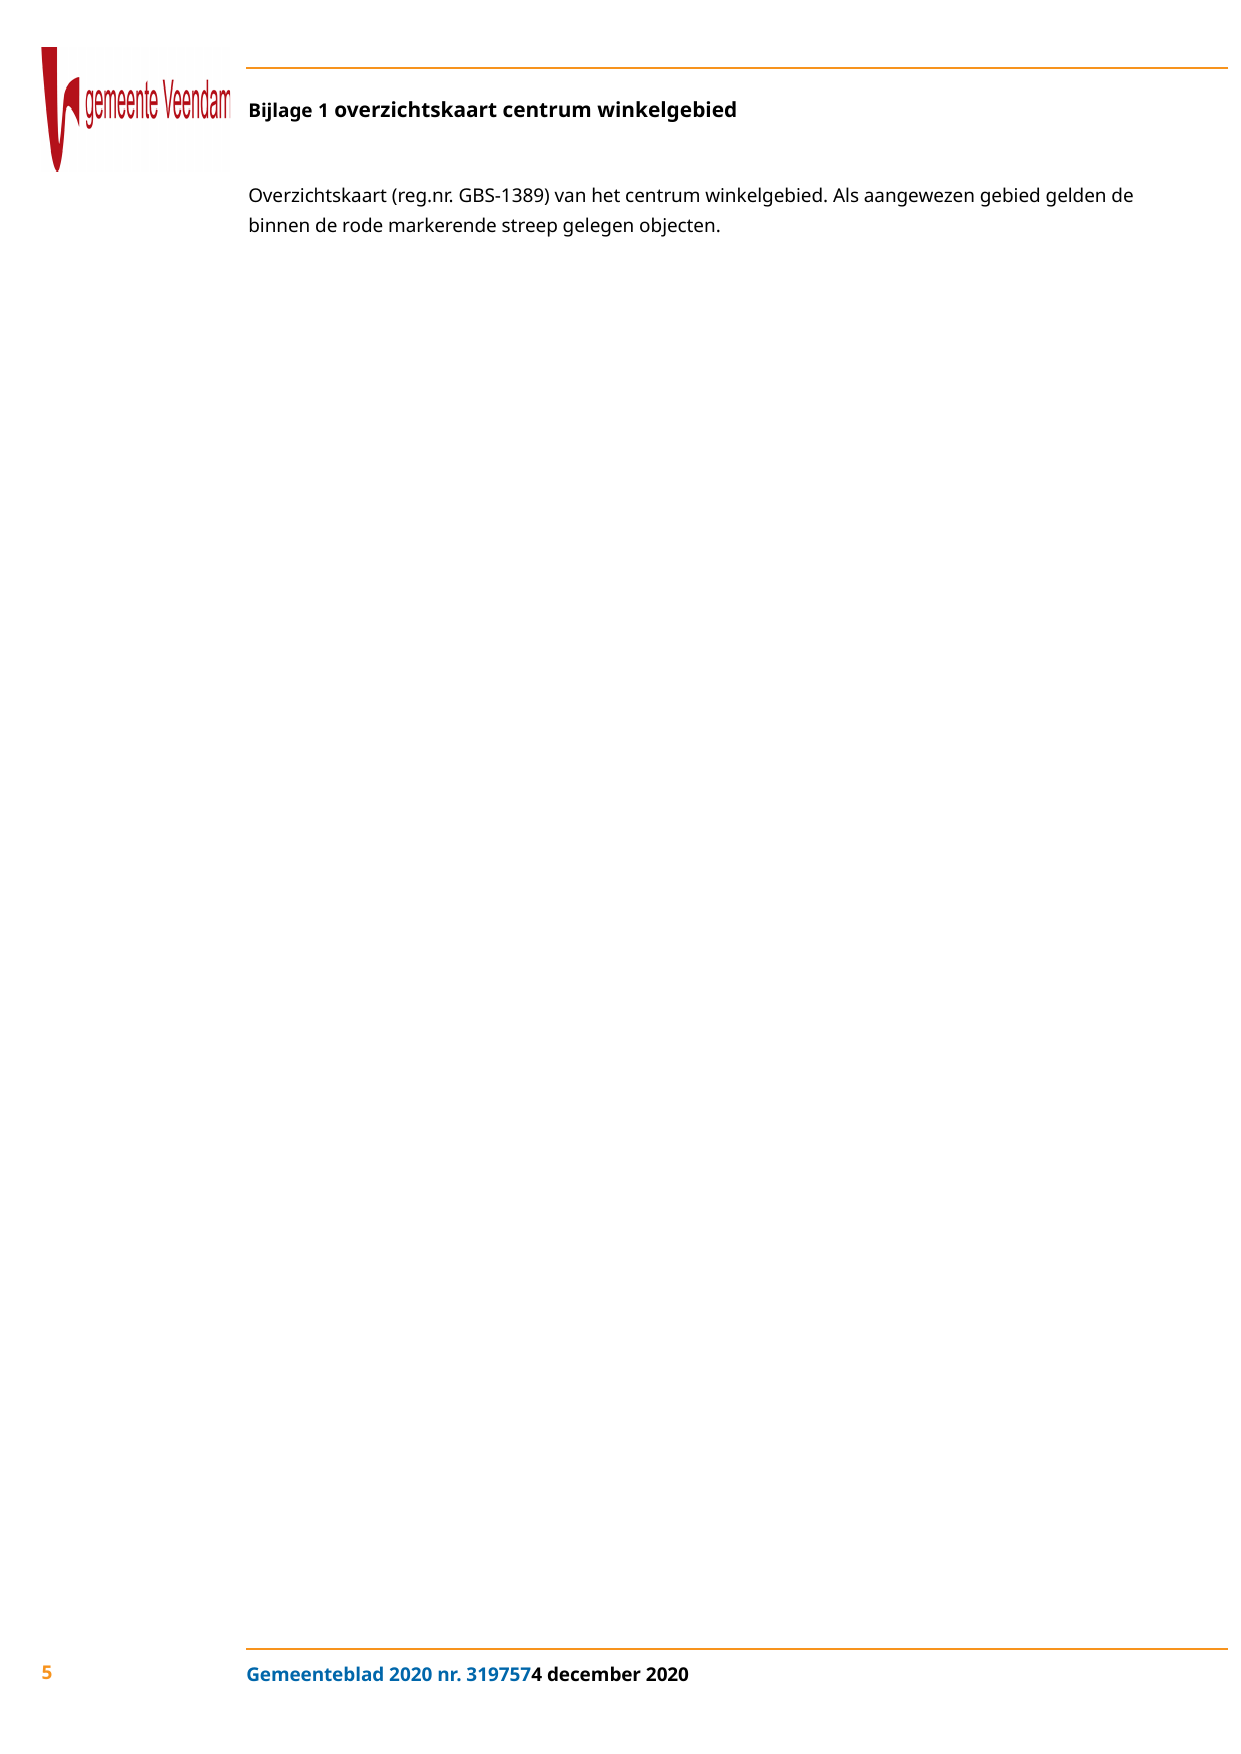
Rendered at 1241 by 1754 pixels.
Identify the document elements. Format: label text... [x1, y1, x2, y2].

picture [41, 47, 231, 172]
text Overzichtskaart (reg.nr. GBS-1389) van het centrum winkelgebied. Als aangewezen gebied gelden de binnen de rode markerende streep gelegen objecten. [248, 182, 1152, 238]
text Bijlage 1 overzichtskaart centrum winkelgebied [248, 95, 1152, 123]
